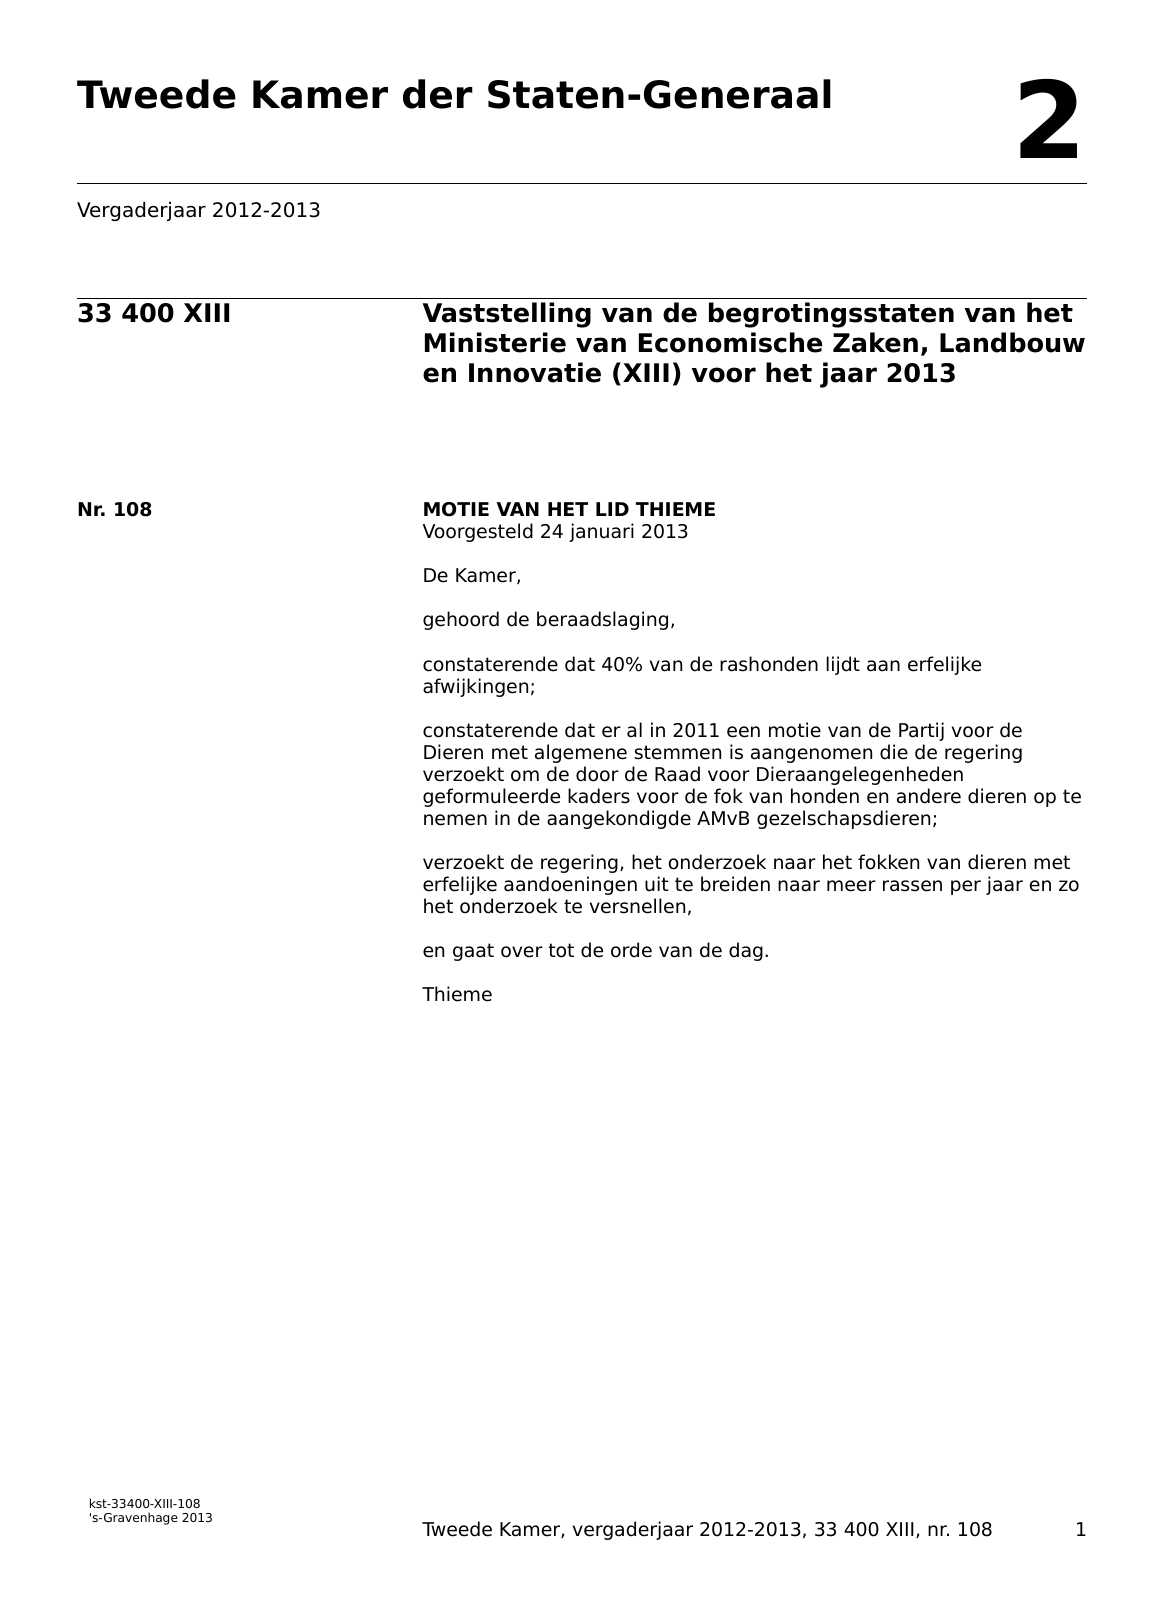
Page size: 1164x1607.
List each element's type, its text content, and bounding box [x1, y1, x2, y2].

subtitle 33 400 XIII Vaststelling van de begrotingsstaten van het Ministerie van Economische Zaken, Landbouw en Innovatie (XIII) voor het jaar 2013 [77, 299, 1087, 388]
text gehoord de beraadslaging, [422, 609, 1087, 631]
subtitle Nr. 108 MOTIE VAN HET LID THIEME [77, 499, 1087, 521]
table_header 2 [886, 59, 1087, 183]
text Voorgesteld 24 januari 2013 [422, 521, 1087, 543]
text Thieme [422, 984, 1087, 1006]
text De Kamer, [422, 565, 1087, 587]
text verzoekt de regering, het onderzoek naar het fokken van dieren met erfelijke aandoeningen uit te breiden naar meer rassen per jaar en zo het onderzoek te versnellen, [422, 852, 1087, 918]
table_cell Vergaderjaar 2012-2013 [77, 184, 1087, 298]
text constaterende dat er al in 2011 een motie van de Partij voor de Dieren met algemene stemmen is aangenomen die de regering verzoekt om de door de Raad voor Dieraangelegenheden geformuleerde kaders voor de fok van honden en andere dieren op te nemen in de aangekondigde AMvB gezelschapsdieren; [422, 720, 1087, 829]
text constaterende dat 40% van de rashonden lijdt aan erfelijke afwijkingen; [422, 653, 1087, 697]
text en gaat over tot de orde van de dag. [422, 940, 1087, 962]
text kst-33400-XIII-108 [88, 1497, 323, 1511]
text 's-Gravenhage 2013 [88, 1511, 323, 1525]
table_header Tweede Kamer der Staten-Generaal [77, 59, 886, 183]
